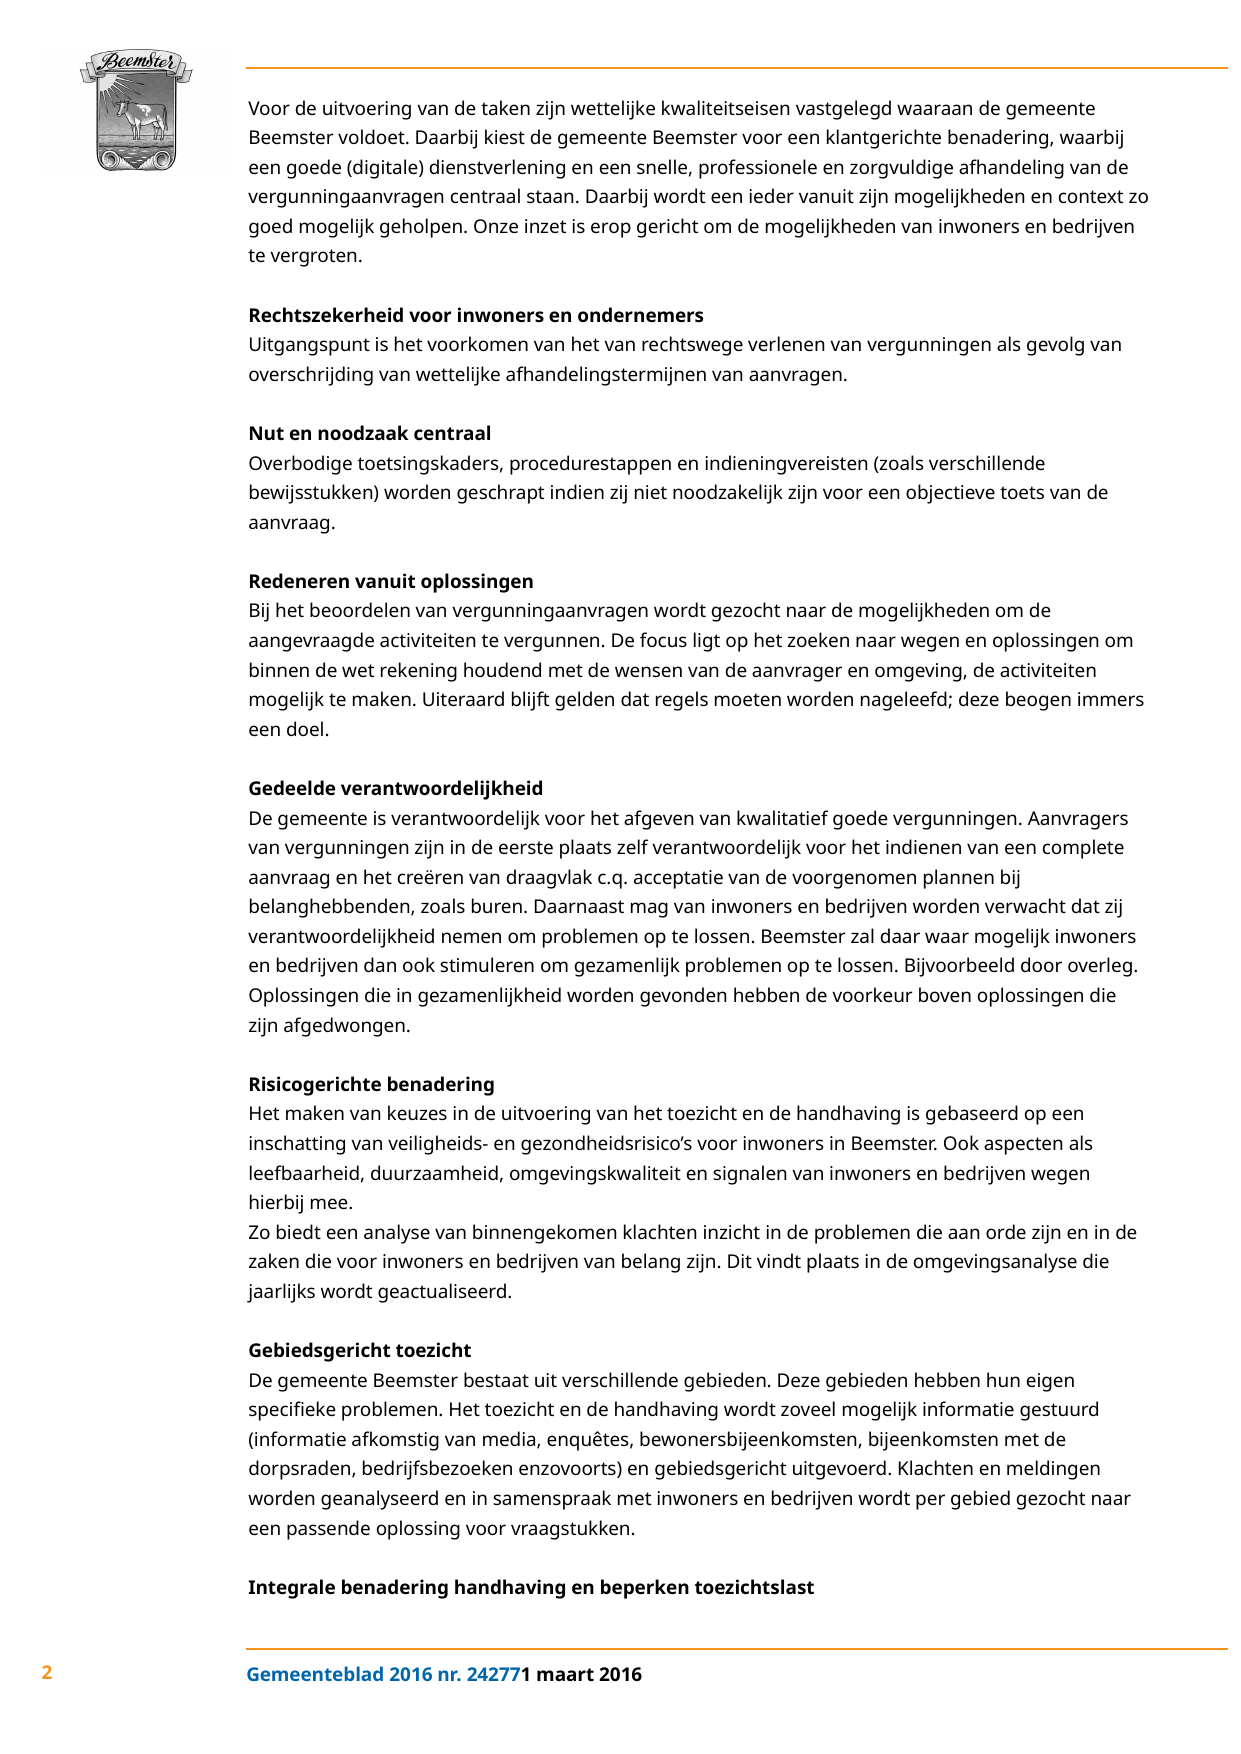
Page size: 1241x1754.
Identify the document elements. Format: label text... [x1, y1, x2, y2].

text Risicogerichte benadering [248, 1071, 1152, 1097]
text Gebiedsgericht toezicht [248, 1337, 1152, 1363]
text Voor de uitvoering van de taken zijn wettelijke kwaliteitseisen vastgelegd waaraan de gemeente Beemster voldoet. Daarbij kiest de gemeente Beemster voor een klantgerichte benadering, waarbij een goede (digitale) dienstverlening en een snelle, professionele en zorgvuldige afhandeling van de vergunningaanvragen centraal staan. Daarbij wordt een ieder vanuit zijn mogelijkheden en context zo goed mogelijk geholpen. Onze inzet is erop gericht om de mogelijkheden van inwoners en bedrijven te vergroten. [248, 95, 1152, 268]
text Bij het beoordelen van vergunningaanvragen wordt gezocht naar de mogelijkheden om de aangevraagde activiteiten te vergunnen. De focus ligt op het zoeken naar wegen en oplossingen om binnen de wet rekening houdend met de wensen van de aanvrager en omgeving, de activiteiten mogelijk te maken. Uiteraard blijft gelden dat regels moeten worden nageleefd; deze beogen immers een doel. [248, 598, 1152, 742]
text De gemeente is verantwoordelijk voor het afgeven van kwalitatief goede vergunningen. Aanvragers van vergunningen zijn in de eerste plaats zelf verantwoordelijk voor het indienen van een complete aanvraag en het creëren van draagvlak c.q. acceptatie van de voorgenomen plannen bij belanghebbenden, zoals buren. Daarnaast mag van inwoners en bedrijven worden verwacht dat zij verantwoordelijkheid nemen om problemen op te lossen. Beemster zal daar waar mogelijk inwoners en bedrijven dan ook stimuleren om gezamenlijk problemen op te lossen. Bijvoorbeeld door overleg. Oplossingen die in gezamenlijkheid worden gevonden hebben de voorkeur boven oplossingen die zijn afgedwongen. [248, 805, 1152, 1038]
text Rechtszekerheid voor inwoners en ondernemers [248, 302, 1152, 328]
text Uitgangspunt is het voorkomen van het van rechtswege verlenen van vergunningen als gevolg van overschrijding van wettelijke afhandelingstermijnen van aanvragen. [248, 331, 1152, 387]
text Het maken van keuzes in de uitvoering van het toezicht en de handhaving is gebaseerd op een inschatting van veiligheids- en gezondheidsrisico’s voor inwoners in Beemster. Ook aspecten als leefbaarheid, duurzaamheid, omgevingskwaliteit en signalen van inwoners en bedrijven wegen hierbij mee. [248, 1101, 1152, 1215]
text De gemeente Beemster bestaat uit verschillende gebieden. Deze gebieden hebben hun eigen specifieke problemen. Het toezicht en de handhaving wordt zoveel mogelijk informatie gestuurd (informatie afkomstig van media, enquêtes, bewonersbijeenkomsten, bijeenkomsten met de dorpsraden, bedrijfsbezoeken enzovoorts) en gebiedsgericht uitgevoerd. Klachten en meldingen worden geanalyseerd en in samenspraak met inwoners en bedrijven wordt per gebied gezocht naar een passende oplossing voor vraagstukken. [248, 1367, 1152, 1541]
text Overbodige toetsingskaders, procedurestappen en indieningvereisten (zoals verschillende bewijsstukken) worden geschrapt indien zij niet noodzakelijk zijn voor een objectieve toets van de aanvraag. [248, 450, 1152, 535]
picture [41, 47, 231, 172]
text Integrale benadering handhaving en beperken toezichtslast [248, 1574, 1152, 1600]
text Gedeelde verantwoordelijkheid [248, 775, 1152, 801]
text Redeneren vanuit oplossingen [248, 568, 1152, 594]
text Zo biedt een analyse van binnengekomen klachten inzicht in de problemen die aan orde zijn en in de zaken die voor inwoners en bedrijven van belang zijn. Dit vindt plaats in de omgevingsanalyse die jaarlijks wordt geactualiseerd. [248, 1219, 1152, 1304]
text Nut en noodzaak centraal [248, 420, 1152, 446]
